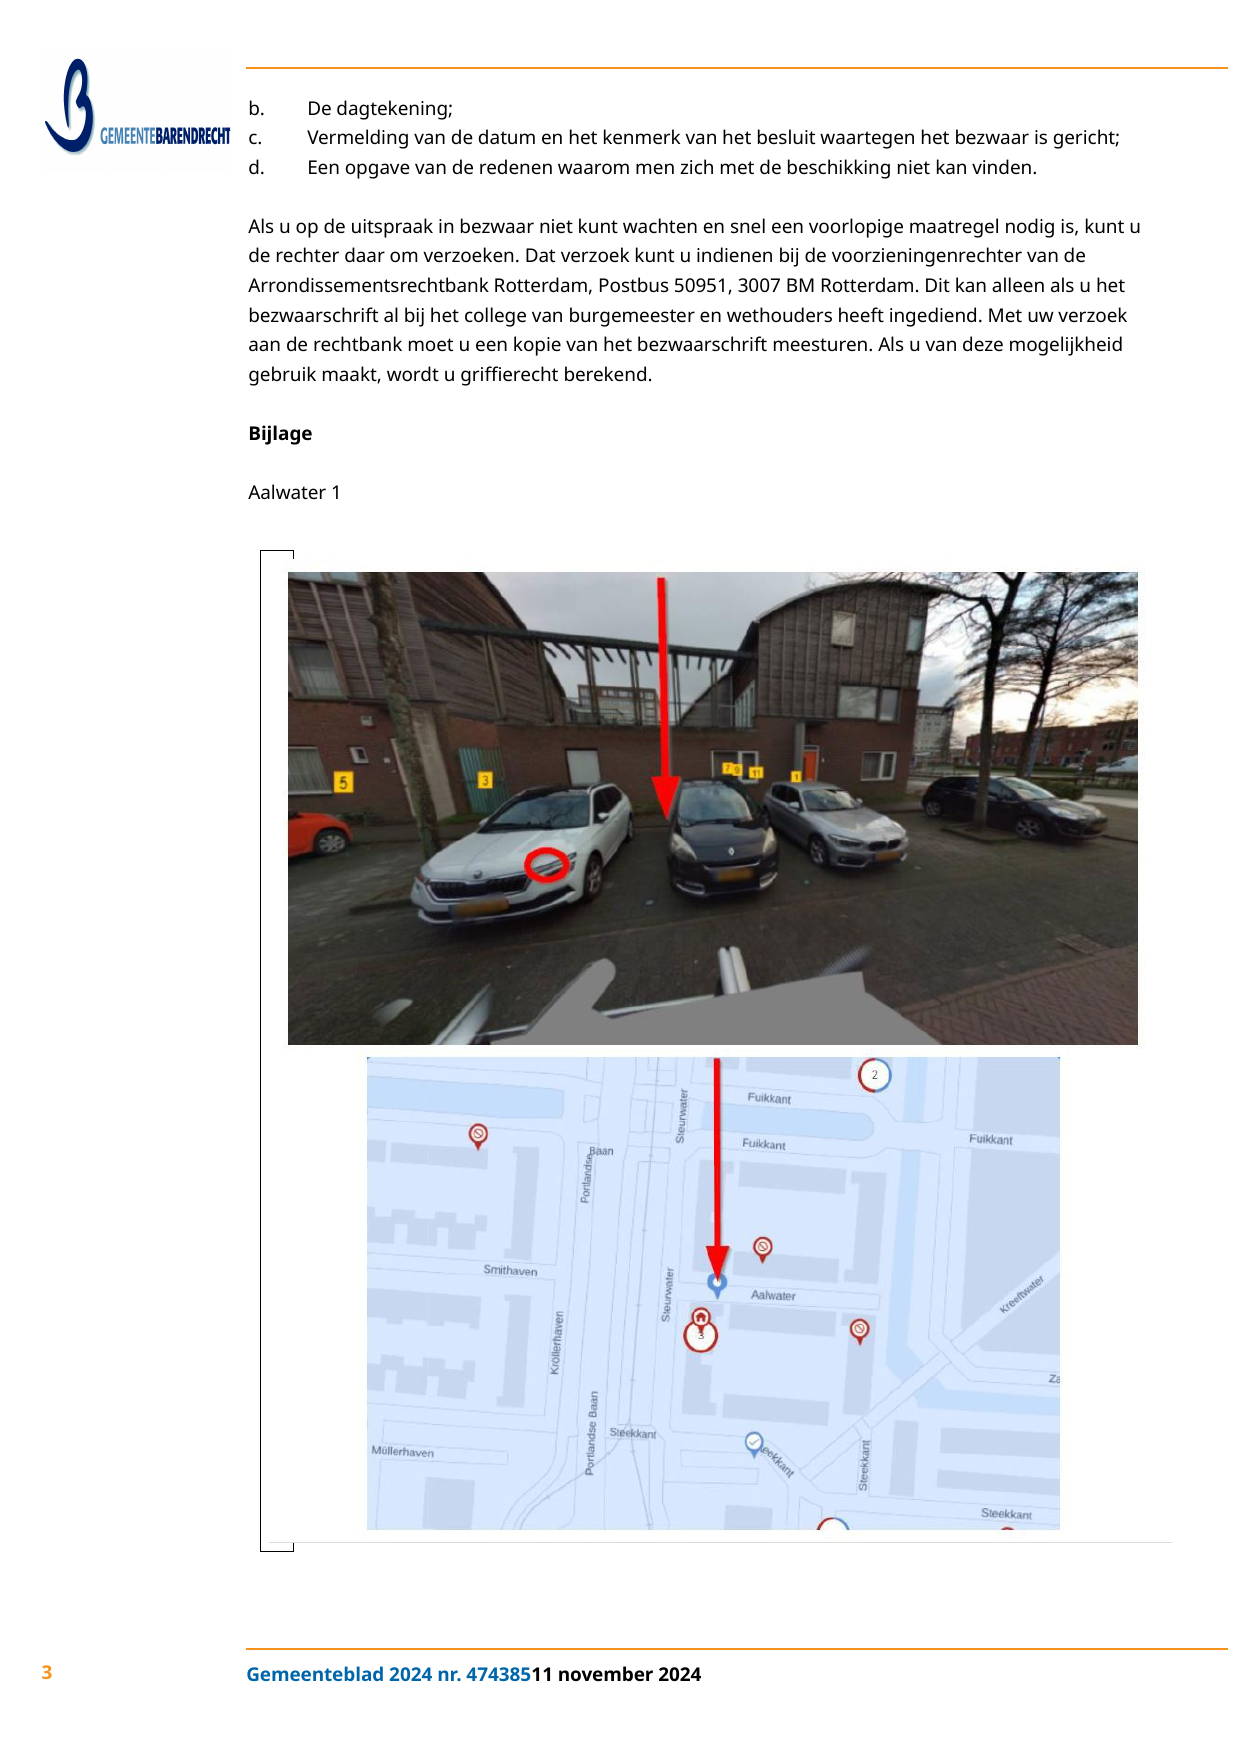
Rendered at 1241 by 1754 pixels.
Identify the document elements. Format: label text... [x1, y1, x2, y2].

list Vermelding van de datum en het kenmerk van het besluit waartegen het bezwaar is gericht; [248, 124, 1152, 150]
text Bijlage [248, 420, 1152, 446]
picture [41, 47, 231, 172]
text Als u op de uitspraak in bezwaar niet kunt wachten en snel een voorlopige maatregel nodig is, kunt u de rechter daar om verzoeken. Dat verzoek kunt u indienen bij de voorzieningenrechter van de Arrondissementsrechtbank Rotterdam, Postbus 50951, 3007 BM Rotterdam. Dit kan alleen als u het bezwaarschrift al bij het college van burgemeester en wethouders heeft ingediend. Met uw verzoek aan de rechtbank moet u een kopie van het bezwaarschrift meesturen. Als u van deze mogelijkheid gebruik maakt, wordt u griffierecht berekend. [248, 213, 1152, 387]
picture [268, 559, 1173, 1543]
list Een opgave van de redenen waarom men zich met de beschikking niet kan vinden. [248, 154, 1152, 180]
text Aalwater 1 [248, 479, 1152, 505]
list De dagtekening; [248, 95, 1152, 121]
